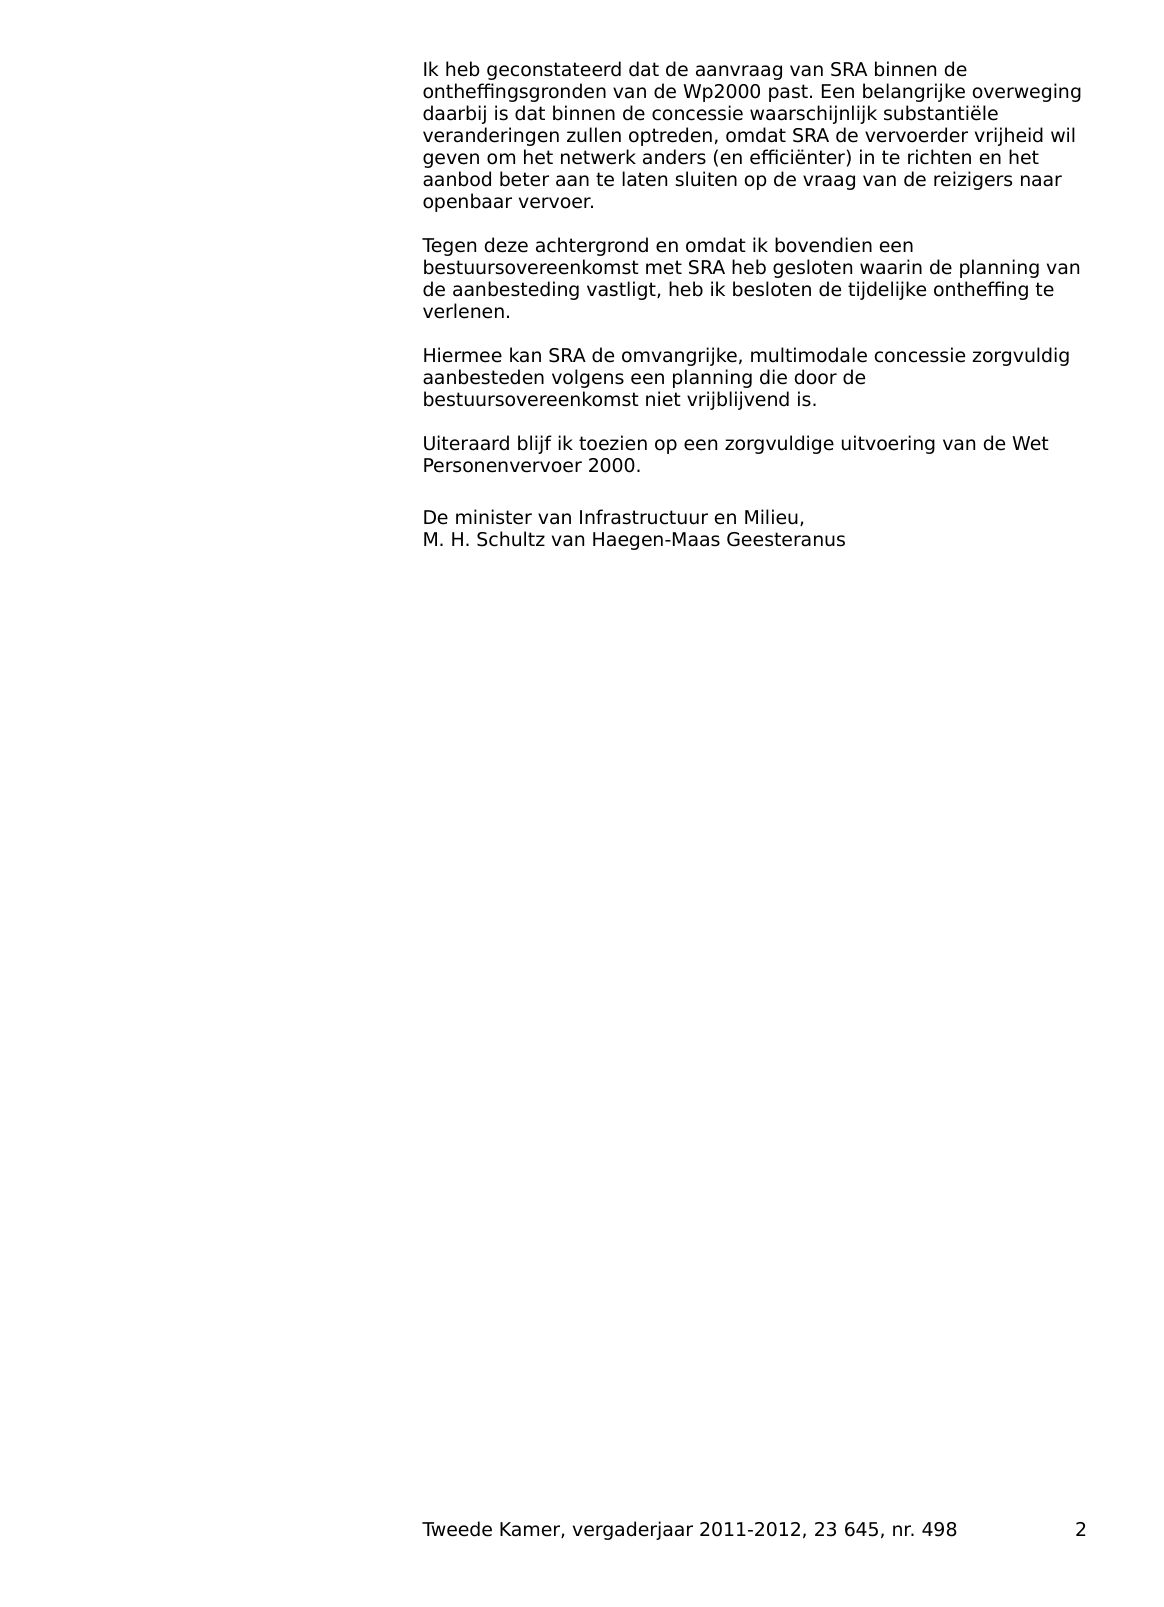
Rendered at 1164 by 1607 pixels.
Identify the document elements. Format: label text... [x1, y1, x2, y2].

text Ik heb geconstateerd dat de aanvraag van SRA binnen de ontheffingsgronden van de Wp2000 past. Een belangrijke overweging daarbij is dat binnen de concessie waarschijnlijk substantiële veranderingen zullen optreden, omdat SRA de vervoerder vrijheid wil geven om het netwerk anders (en efficiënter) in te richten en het aanbod beter aan te laten sluiten op de vraag van de reizigers naar openbaar vervoer. [422, 59, 1087, 213]
text Hiermee kan SRA de omvangrijke, multimodale concessie zorgvuldig aanbesteden volgens een planning die door de bestuursovereenkomst niet vrijblijvend is. [422, 345, 1087, 411]
text Tegen deze achtergrond en omdat ik bovendien een bestuursovereenkomst met SRA heb gesloten waarin de planning van de aanbesteding vastligt, heb ik besloten de tijdelijke ontheffing te verlenen. [422, 235, 1087, 323]
text De minister van Infrastructuur en Milieu, M. H. Schultz van Haegen-Maas Geesteranus [422, 507, 1087, 551]
text Uiteraard blijf ik toezien op een zorgvuldige uitvoering van de Wet Personenvervoer 2000. [422, 433, 1087, 477]
